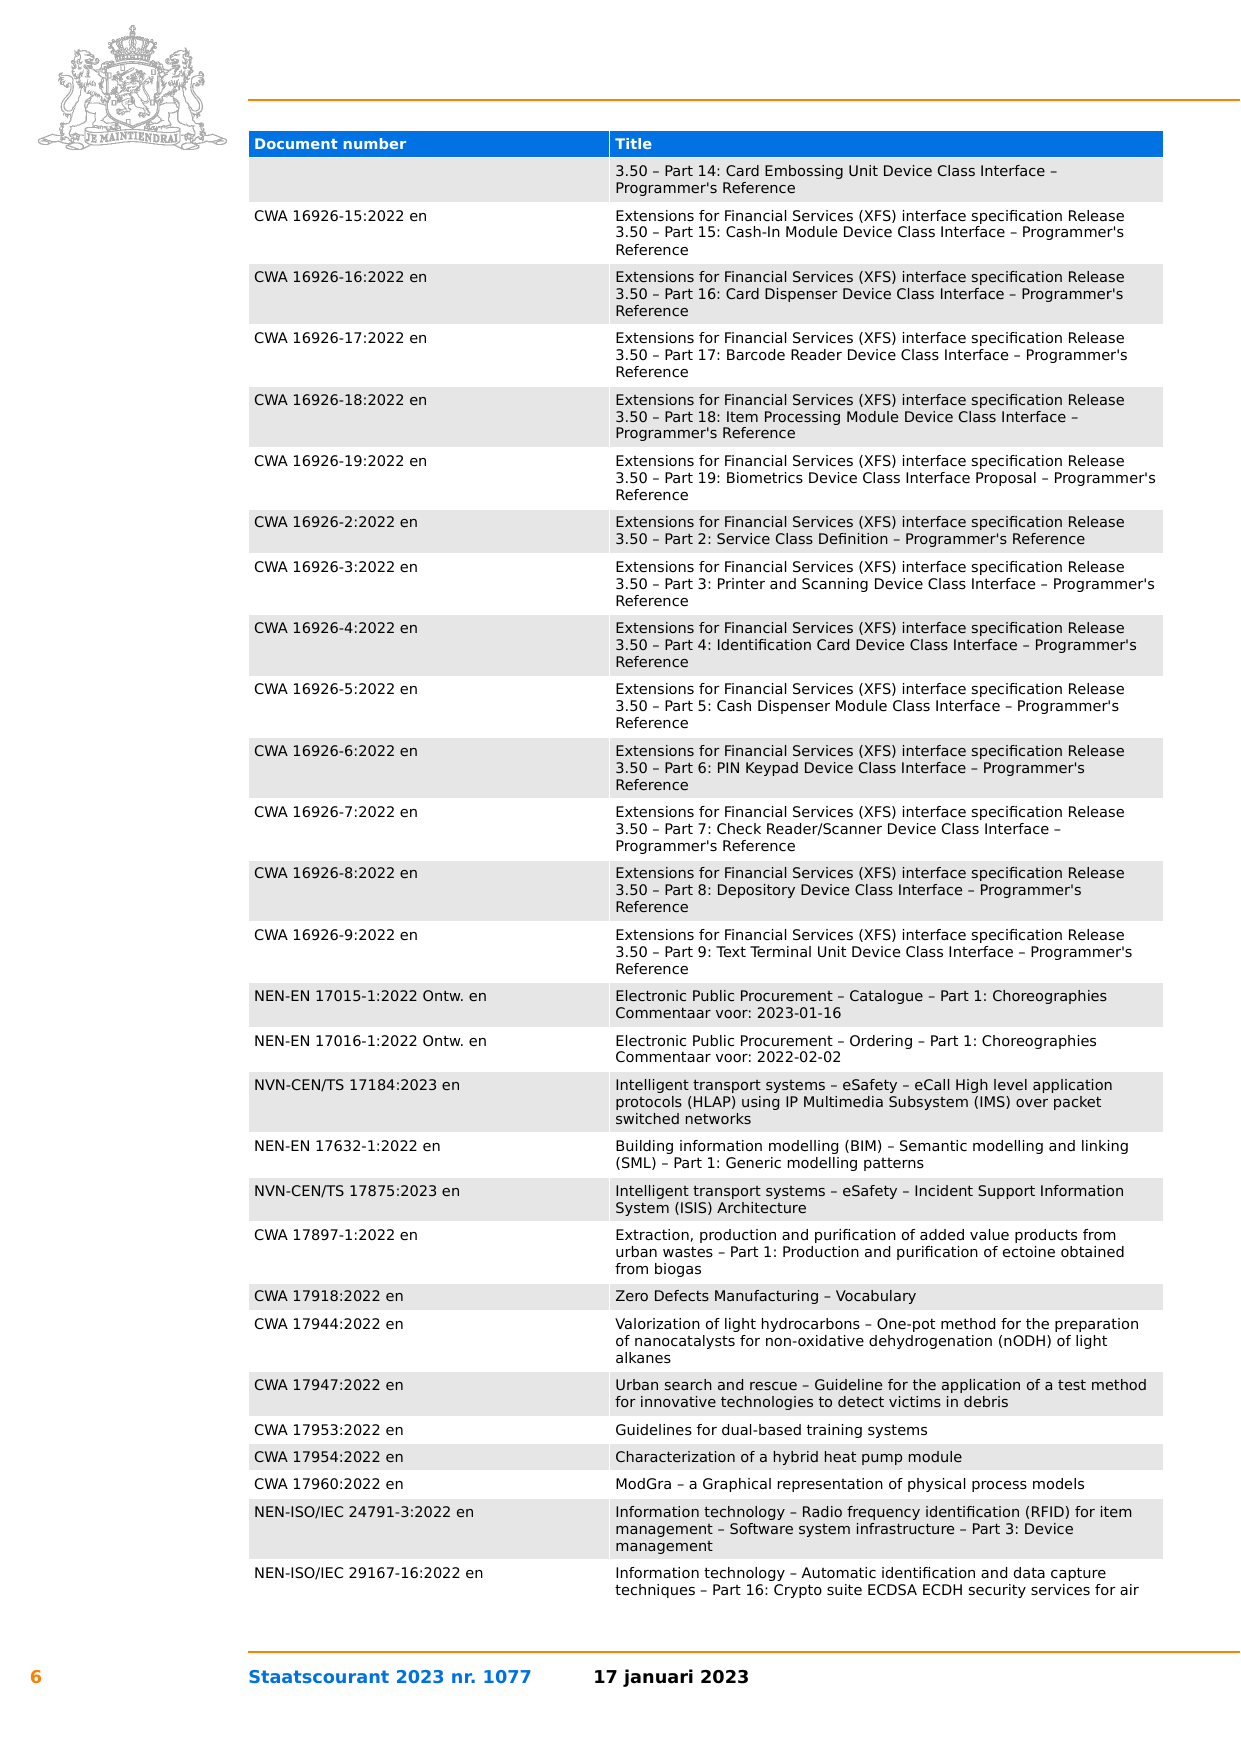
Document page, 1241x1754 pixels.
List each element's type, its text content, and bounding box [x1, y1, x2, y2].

table_cell Extensions for Financial Services (XFS) interface specification Release 3.50 – Part 3: Printer and Scanning Device Class Interface – Programmer's Reference [610, 554, 1163, 614]
table_cell NEN-ISO/IEC 24791-3:2022 en [249, 1499, 609, 1559]
table_cell Extensions for Financial Services (XFS) interface specification Release 3.50 – Part 6: PIN Keypad Device Class Interface – Programmer's Reference [610, 738, 1163, 798]
table_cell Extraction, production and purification of added value products from urban wastes – Part 1: Production and purification of ectoine obtained from biogas [610, 1222, 1163, 1282]
table_cell Extensions for Financial Services (XFS) interface specification Release 3.50 – Part 19: Biometrics Device Class Interface Proposal – Programmer's Reference [610, 448, 1163, 508]
table_cell CWA 16926-2:2022 en [249, 510, 609, 553]
table_cell Characterization of a hybrid heat pump module [610, 1444, 1163, 1470]
table_cell Urban search and rescue – Guideline for the application of a test method for innovative technologies to detect victims in debris [610, 1372, 1163, 1416]
table_cell NEN-EN 17632-1:2022 en [249, 1134, 609, 1177]
table_cell Guidelines for dual-based training systems [610, 1417, 1163, 1443]
table_cell NEN-EN 17015-1:2022 Ontw. en [249, 983, 609, 1027]
table_cell Extensions for Financial Services (XFS) interface specification Release 3.50 – Part 8: Depository Device Class Interface – Programmer's Reference [610, 861, 1163, 921]
table_cell CWA 16926-8:2022 en [249, 861, 609, 921]
table_cell NVN-CEN/TS 17875:2023 en [249, 1178, 609, 1221]
table_cell CWA 17918:2022 en [249, 1284, 609, 1310]
table_cell Extensions for Financial Services (XFS) interface specification Release 3.50 – Part 7: Check Reader/Scanner Device Class Interface – Programmer's Reference [610, 799, 1163, 859]
table_cell Extensions for Financial Services (XFS) interface specification Release 3.50 – Part 5: Cash Dispenser Module Class Interface – Programmer's Reference [610, 677, 1163, 737]
table_cell Zero Defects Manufacturing – Vocabulary [610, 1284, 1163, 1310]
table_cell CWA 17954:2022 en [249, 1444, 609, 1470]
table_cell Extensions for Financial Services (XFS) interface specification Release 3.50 – Part 16: Card Dispenser Device Class Interface – Programmer's Reference [610, 264, 1163, 324]
table_cell CWA 17897-1:2022 en [249, 1222, 609, 1282]
table_cell [249, 158, 609, 202]
table_cell CWA 16926-9:2022 en [249, 922, 609, 982]
table_cell CWA 16926-5:2022 en [249, 677, 609, 737]
table_cell CWA 16926-4:2022 en [249, 615, 609, 676]
table_cell CWA 16926-18:2022 en [249, 387, 609, 447]
table_cell Extensions for Financial Services (XFS) interface specification Release 3.50 – Part 9: Text Terminal Unit Device Class Interface – Programmer's Reference [610, 922, 1163, 982]
table_cell CWA 16926-3:2022 en [249, 554, 609, 614]
table_cell Extensions for Financial Services (XFS) interface specification Release 3.50 – Part 17: Barcode Reader Device Class Interface – Programmer's Reference [610, 325, 1163, 386]
table_cell NEN-ISO/IEC 29167-16:2022 en [249, 1560, 609, 1603]
table_cell CWA 16926-15:2022 en [249, 203, 609, 263]
table_cell ModGra – a Graphical representation of physical process models [610, 1471, 1163, 1498]
table_cell Extensions for Financial Services (XFS) interface specification Release 3.50 – Part 4: Identification Card Device Class Interface – Programmer's Reference [610, 615, 1163, 676]
table_cell Information technology – Radio frequency identification (RFID) for item management – Software system infrastructure – Part 3: Device management [610, 1499, 1163, 1559]
table_cell NVN-CEN/TS 17184:2023 en [249, 1072, 609, 1132]
table_cell NEN-EN 17016-1:2022 Ontw. en [249, 1028, 609, 1071]
picture [38, 25, 227, 150]
table_cell CWA 17947:2022 en [249, 1372, 609, 1416]
table_header Document number [249, 131, 609, 157]
table_cell CWA 17960:2022 en [249, 1471, 609, 1498]
table_cell Valorization of light hydrocarbons – One-pot method for the preparation of nanocatalysts for non-oxidative dehydrogenation (nODH) of light alkanes [610, 1311, 1163, 1371]
table_cell Building information modelling (BIM) – Semantic modelling and linking (SML) – Part 1: Generic modelling patterns [610, 1134, 1163, 1177]
table_cell 3.50 – Part 14: Card Embossing Unit Device Class Interface – Programmer's Reference [610, 158, 1163, 202]
table_cell CWA 17953:2022 en [249, 1417, 609, 1443]
table_header Title [610, 131, 1163, 157]
table_cell CWA 16926-16:2022 en [249, 264, 609, 324]
table_cell Information technology – Automatic identification and data capture techniques – Part 16: Crypto suite ECDSA ECDH security services for air [610, 1560, 1163, 1603]
table_cell Extensions for Financial Services (XFS) interface specification Release 3.50 – Part 18: Item Processing Module Device Class Interface – Programmer's Reference [610, 387, 1163, 447]
table_cell Extensions for Financial Services (XFS) interface specification Release 3.50 – Part 15: Cash-In Module Device Class Interface – Programmer's Reference [610, 203, 1163, 263]
table_cell Electronic Public Procurement – Ordering – Part 1: Choreographies Commentaar voor: 2022-02-02 [610, 1028, 1163, 1071]
table_cell CWA 16926-7:2022 en [249, 799, 609, 859]
table_cell Extensions for Financial Services (XFS) interface specification Release 3.50 – Part 2: Service Class Definition – Programmer's Reference [610, 510, 1163, 553]
table_cell Electronic Public Procurement – Catalogue – Part 1: Choreographies Commentaar voor: 2023-01-16 [610, 983, 1163, 1027]
table_cell Intelligent transport systems – eSafety – Incident Support Information System (ISIS) Architecture [610, 1178, 1163, 1221]
table_cell Intelligent transport systems – eSafety – eCall High level application protocols (HLAP) using IP Multimedia Subsystem (IMS) over packet switched networks [610, 1072, 1163, 1132]
table_cell CWA 16926-17:2022 en [249, 325, 609, 386]
table_cell CWA 17944:2022 en [249, 1311, 609, 1371]
table_cell CWA 16926-19:2022 en [249, 448, 609, 508]
table_cell CWA 16926-6:2022 en [249, 738, 609, 798]
